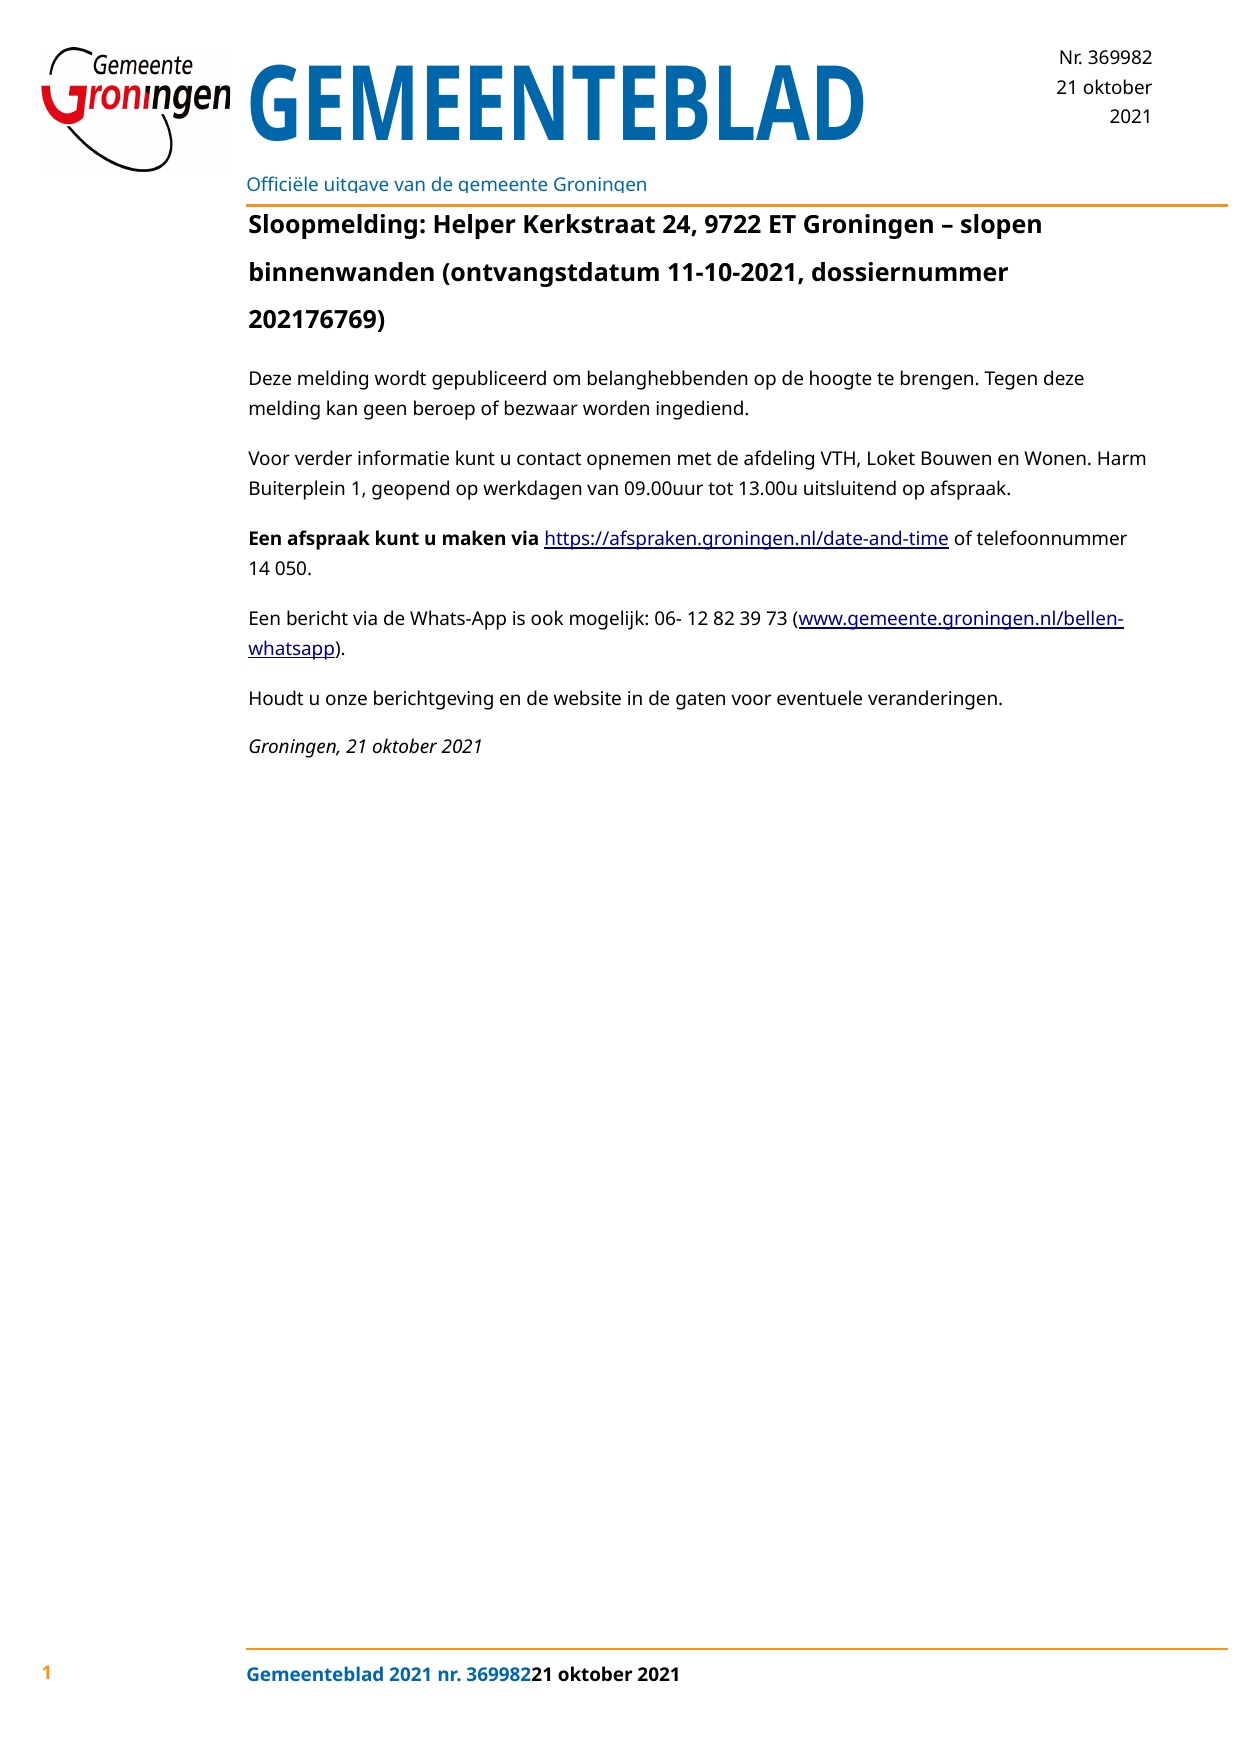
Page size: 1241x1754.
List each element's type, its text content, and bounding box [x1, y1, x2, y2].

text Houdt u onze berichtgeving en de website in de gaten voor eventuele veranderingen. [248, 686, 1152, 711]
picture [41, 47, 231, 172]
text Een afspraak kunt u maken via https://afspraken.groningen.nl/date-and-time of telefoonnummer 14 050. [248, 526, 1152, 581]
text Een bericht via de Whats-App is ook mogelijk: 06- 12 82 39 73 (www.gemeente.groningen.nl/bellen-whatsapp). [248, 606, 1152, 661]
text Deze melding wordt gepubliceerd om belanghebbenden op de hoogte te brengen. Tegen deze melding kan geen beroep of bezwaar worden ingediend. [248, 366, 1152, 421]
text Groningen, 21 oktober 2021 [248, 733, 1152, 759]
text Sloopmelding: Helper Kerkstraat 24, 9722 ET Groningen – slopen binnenwanden (ontvangstdatum 11-10-2021, dossiernummer 202176769) [248, 207, 1152, 336]
text Voor verder informatie kunt u contact opnemen met de afdeling VTH, Loket Bouwen en Wonen. Harm Buiterplein 1, geopend op werkdagen van 09.00uur tot 13.00u uitsluitend op afspraak. [248, 446, 1152, 501]
